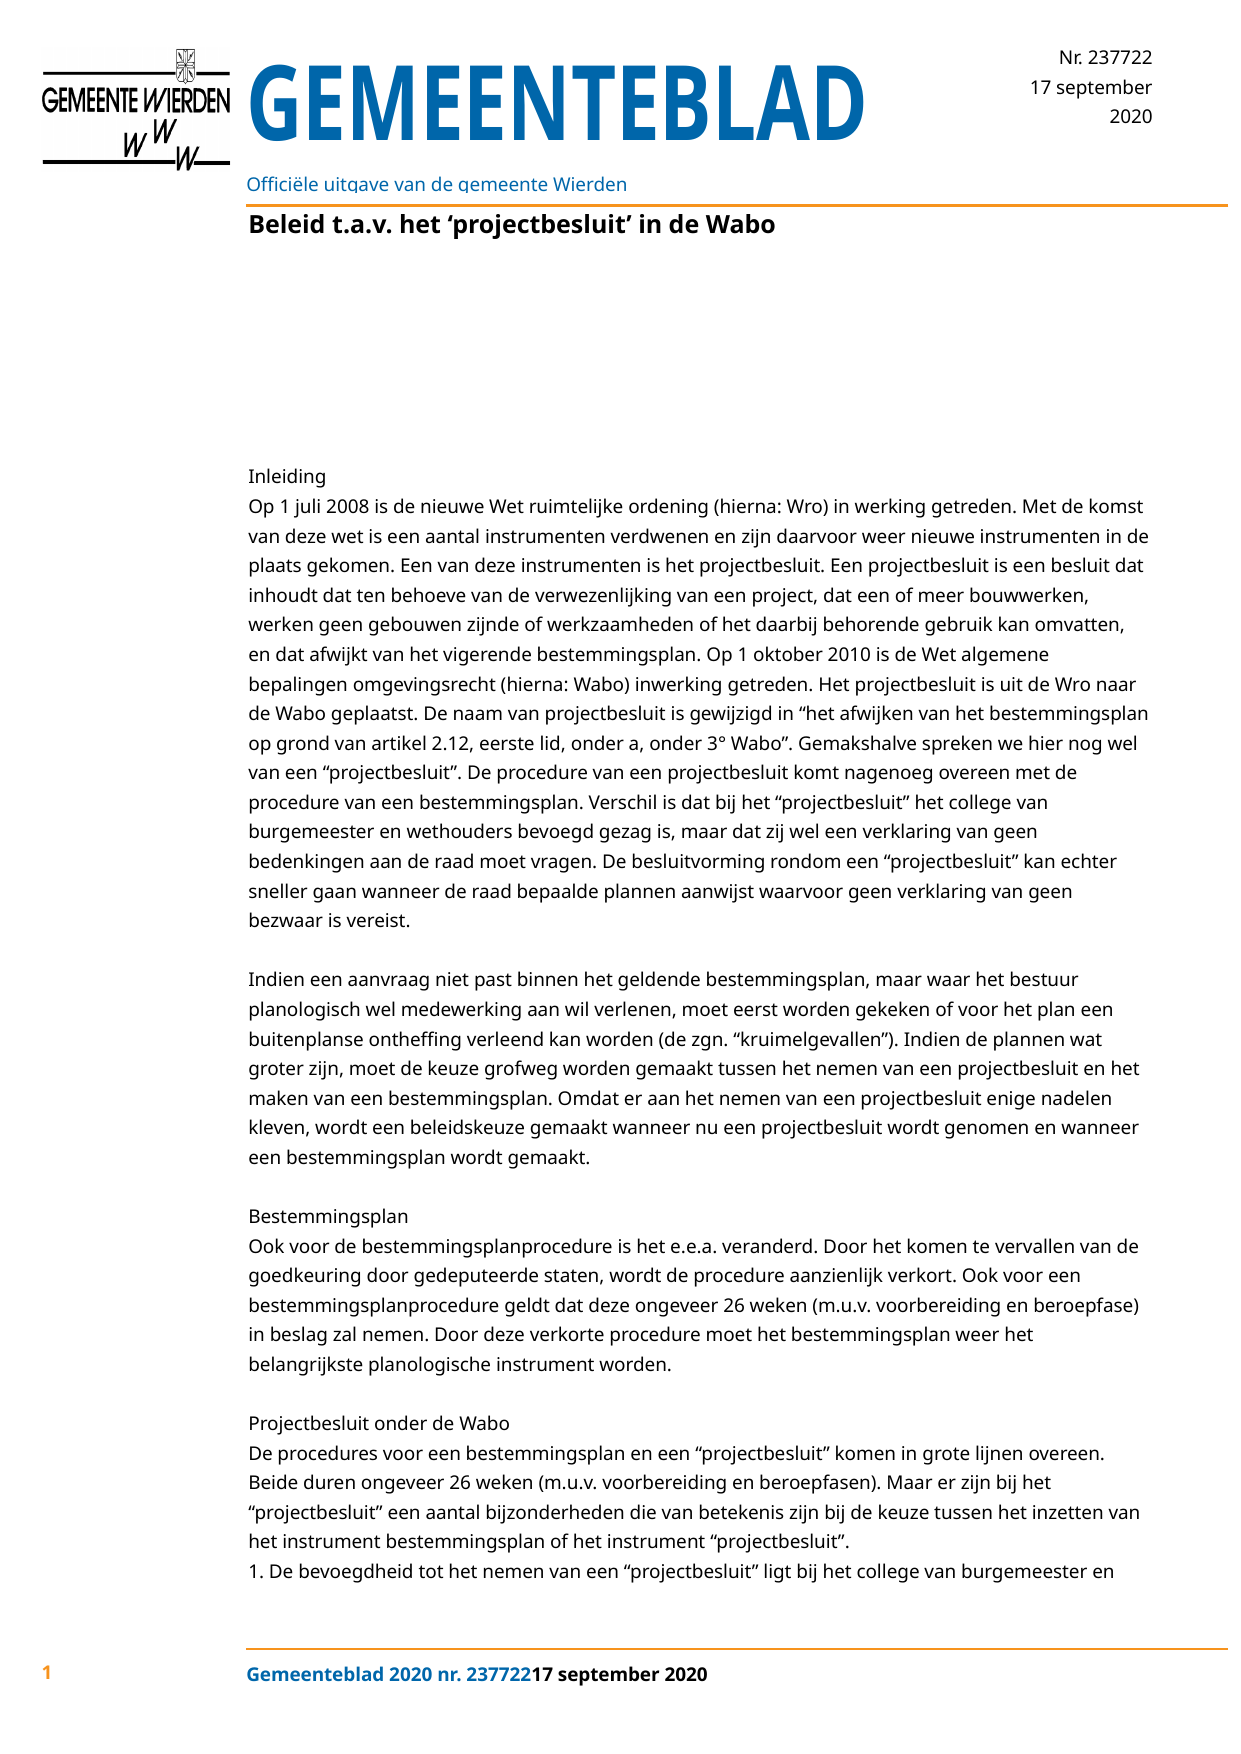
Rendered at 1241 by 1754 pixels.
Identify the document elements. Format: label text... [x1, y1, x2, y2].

text De procedures voor een bestemmingsplan en een “projectbesluit” komen in grote lijnen overeen. Beide duren ongeveer 26 weken (m.u.v. voorbereiding en beroepfasen). Maar er zijn bij het “projectbesluit” een aantal bijzonderheden die van betekenis zijn bij de keuze tussen het inzetten van het instrument bestemmingsplan of het instrument “projectbesluit”. [248, 1440, 1152, 1554]
text Inleiding [248, 464, 1152, 489]
text Op 1 juli 2008 is de nieuwe Wet ruimtelijke ordening (hierna: Wro) in werking getreden. Met de komst van deze wet is een aantal instrumenten verdwenen en zijn daarvoor weer nieuwe instrumenten in de plaats gekomen. Een van deze instrumenten is het projectbesluit. Een projectbesluit is een besluit dat inhoudt dat ten behoeve van de verwezenlijking van een project, dat een of meer bouwwerken, werken geen gebouwen zijnde of werkzaamheden of het daarbij behorende gebruik kan omvatten, en dat afwijkt van het vigerende bestemmingsplan. Op 1 oktober 2010 is de Wet algemene bepalingen omgevingsrecht (hierna: Wabo) inwerking getreden. Het projectbesluit is uit de Wro naar de Wabo geplaatst. De naam van projectbesluit is gewijzigd in “het afwijken van het bestemmingsplan op grond van artikel 2.12, eerste lid, onder a, onder 3° Wabo”. Gemakshalve spreken we hier nog wel van een “projectbesluit”. De procedure van een projectbesluit komt nagenoeg overeen met de procedure van een bestemmingsplan. Verschil is dat bij het “projectbesluit” het college van burgemeester en wethouders bevoegd gezag is, maar dat zij wel een verklaring van geen bedenkingen aan de raad moet vragen. De besluitvorming rondom een “projectbesluit” kan echter sneller gaan wanneer de raad bepaalde plannen aanwijst waarvoor geen verklaring van geen bezwaar is vereist. [248, 493, 1152, 933]
text Projectbesluit onder de Wabo [248, 1410, 1152, 1436]
picture [41, 47, 231, 172]
text 1. De bevoegdheid tot het nemen van een “projectbesluit” ligt bij het college van burgemeester en [248, 1558, 1152, 1584]
text Indien een aanvraag niet past binnen het geldende bestemmingsplan, maar waar het bestuur planologisch wel medewerking aan wil verlenen, moet eerst worden gekeken of voor het plan een buitenplanse ontheffing verleend kan worden (de zgn. “kruimelgevallen”). Indien de plannen wat groter zijn, moet de keuze grofweg worden gemaakt tussen het nemen van een projectbesluit en het maken van een bestemmingsplan. Omdat er aan het nemen van een projectbesluit enige nadelen kleven, wordt een beleidskeuze gemaakt wanneer nu een projectbesluit wordt genomen en wanneer een bestemmingsplan wordt gemaakt. [248, 967, 1152, 1170]
text Ook voor de bestemmingsplanprocedure is het e.e.a. veranderd. Door het komen te vervallen van de goedkeuring door gedeputeerde staten, wordt de procedure aanzienlijk verkort. Ook voor een bestemmingsplanprocedure geldt dat deze ongeveer 26 weken (m.u.v. voorbereiding en beroepfase) in beslag zal nemen. Door deze verkorte procedure moet het bestemmingsplan weer het belangrijkste planologische instrument worden. [248, 1233, 1152, 1377]
text Bestemmingsplan [248, 1203, 1152, 1229]
text Beleid t.a.v. het ‘projectbesluit’ in de Wabo [248, 207, 1152, 241]
